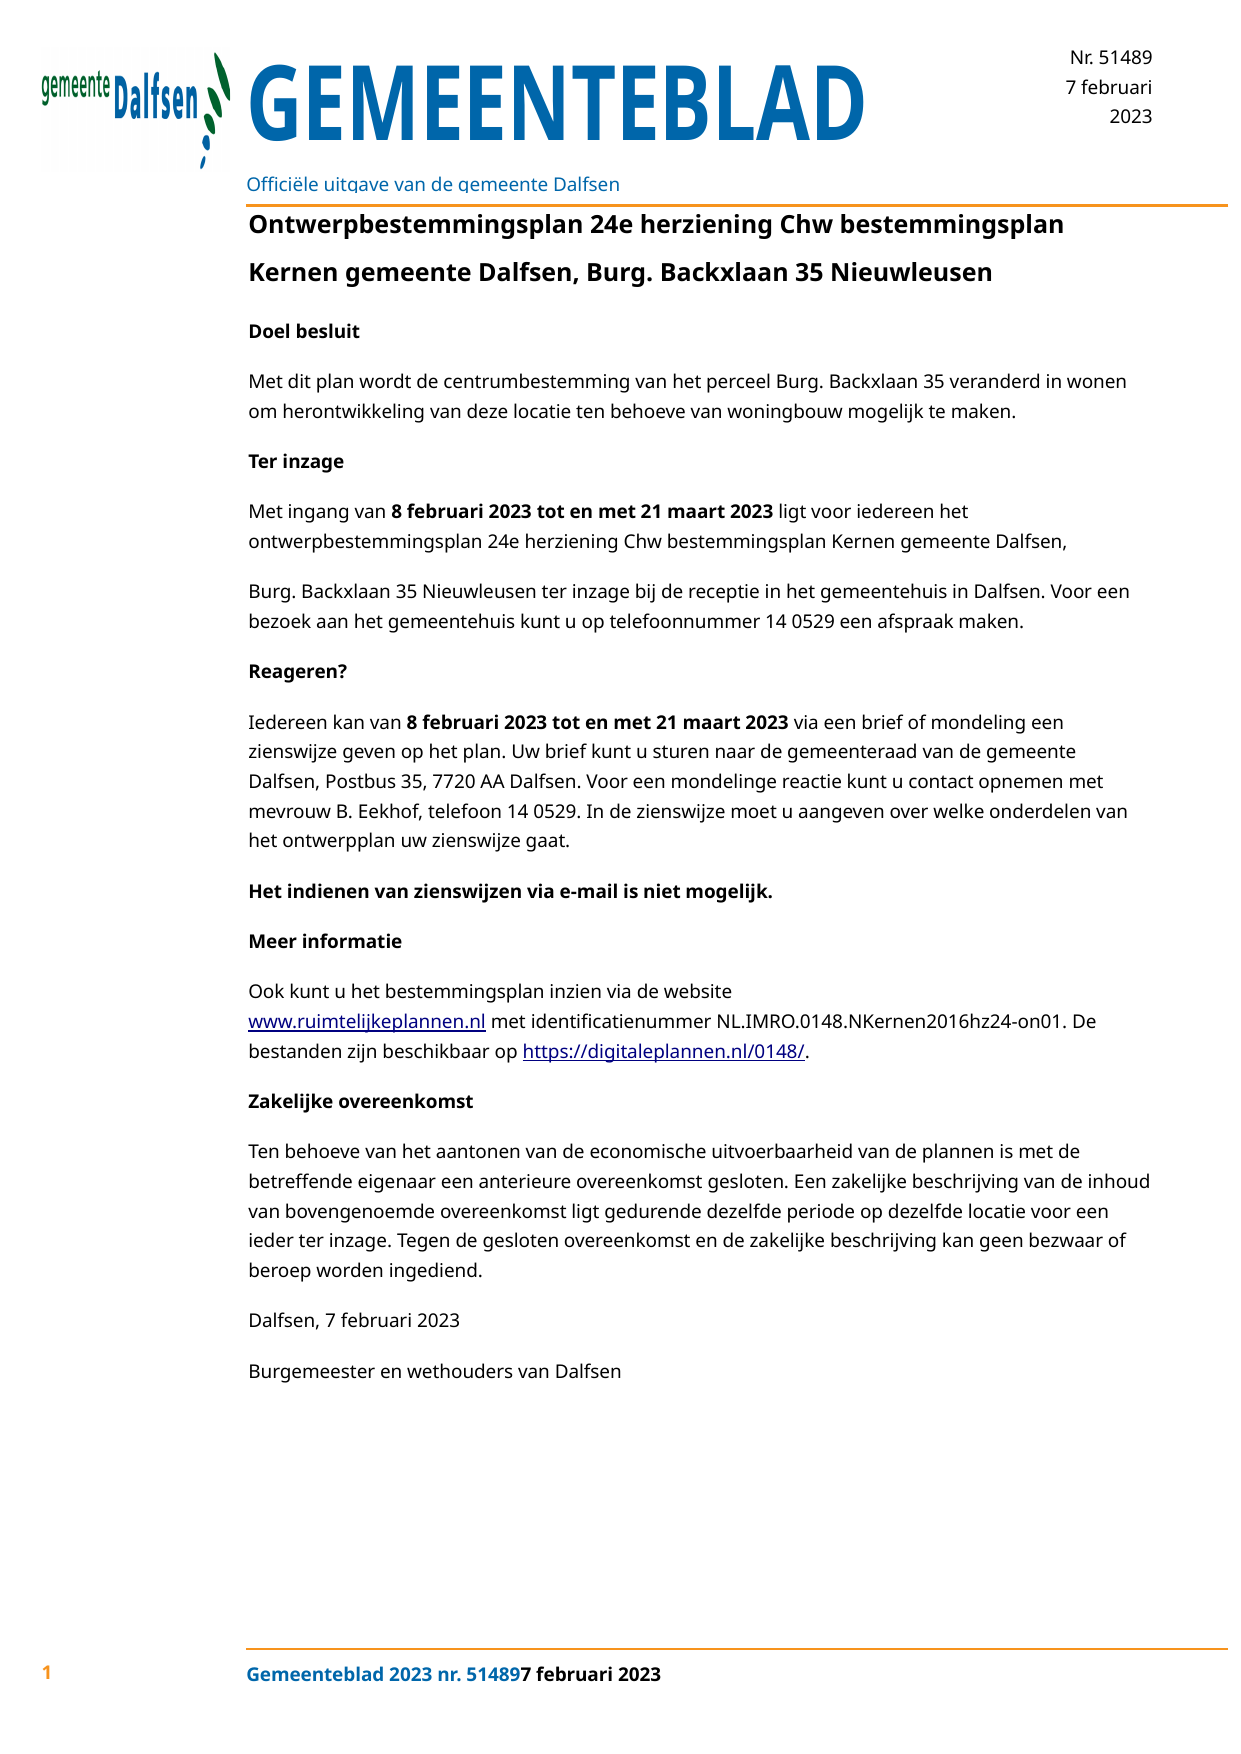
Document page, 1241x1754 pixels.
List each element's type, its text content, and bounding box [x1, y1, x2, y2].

text Ter inzage [248, 448, 1152, 474]
text Doel besluit [248, 318, 1152, 344]
text Reageren? [248, 659, 1152, 684]
text Iedereen kan van 8 februari 2023 tot en met 21 maart 2023 via een brief of mondeling een zienswijze geven op het plan. Uw brief kunt u sturen naar de gemeenteraad van de gemeente Dalfsen, Postbus 35, 7720 AA Dalfsen. Voor een mondelinge reactie kunt u contact opnemen met mevrouw B. Eekhof, telefoon 14 0529. In de zienswijze moet u aangeven over welke onderdelen van het ontwerpplan uw zienswijze gaat. [248, 709, 1152, 853]
text Het indienen van zienswijzen via e-mail is niet mogelijk. [248, 878, 1152, 904]
text Ten behoeve van het aantonen van de economische uitvoerbaarheid van de plannen is met de betreffende eigenaar een anterieure overeenkomst gesloten. Een zakelijke beschrijving van de inhoud van bovengenoemde overeenkomst ligt gedurende dezelfde periode op dezelfde locatie voor een ieder ter inzage. Tegen de gesloten overeenkomst en de zakelijke beschrijving kan geen bezwaar of beroep worden ingediend. [248, 1139, 1152, 1283]
text Ook kunt u het bestemmingsplan inzien via de website www.ruimtelijkeplannen.nl met identificatienummer NL.IMRO.0148.NKernen2016hz24-on01. De bestanden zijn beschikbaar op https://digitaleplannen.nl/0148/. [248, 979, 1152, 1064]
text Burgemeester en wethouders van Dalfsen [248, 1358, 1152, 1384]
text Meer informatie [248, 928, 1152, 954]
text Met dit plan wordt de centrumbestemming van het perceel Burg. Backxlaan 35 veranderd in wonen om herontwikkeling van deze locatie ten behoeve van woningbouw mogelijk te maken. [248, 368, 1152, 424]
text Zakelijke overeenkomst [248, 1088, 1152, 1114]
text Dalfsen, 7 februari 2023 [248, 1307, 1152, 1333]
text Ontwerpbestemmingsplan 24e herziening Chw bestemmingsplan Kernen gemeente Dalfsen, Burg. Backxlaan 35 Nieuwleusen [248, 207, 1152, 288]
text Met ingang van 8 februari 2023 tot en met 21 maart 2023 ligt voor iedereen het ontwerpbestemmingsplan 24e herziening Chw bestemmingsplan Kernen gemeente Dalfsen, [248, 499, 1152, 554]
picture [41, 47, 231, 172]
text Burg. Backxlaan 35 Nieuwleusen ter inzage bij de receptie in het gemeentehuis in Dalfsen. Voor een bezoek aan het gemeentehuis kunt u op telefoonnummer 14 0529 een afspraak maken. [248, 579, 1152, 634]
